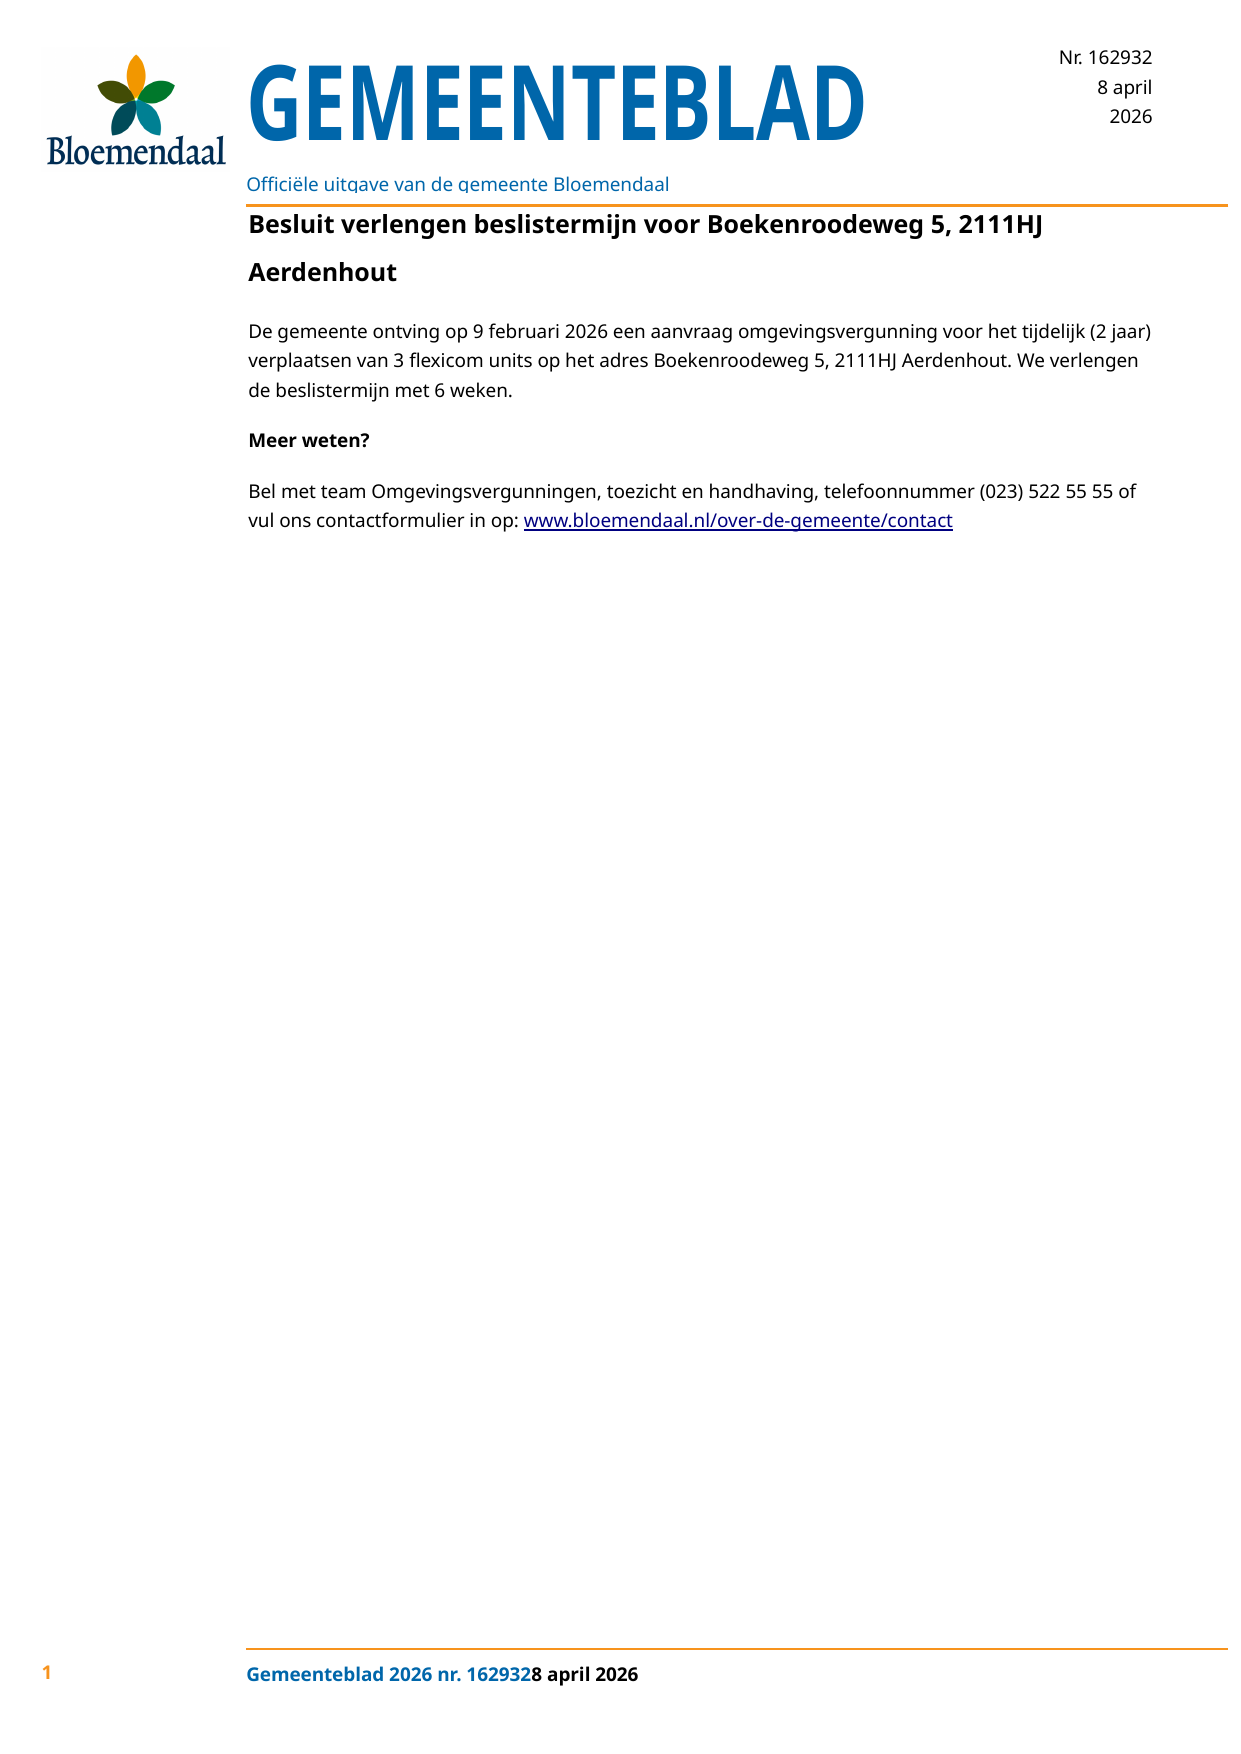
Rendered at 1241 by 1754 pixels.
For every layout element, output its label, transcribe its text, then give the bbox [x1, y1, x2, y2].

text Meer weten? [248, 427, 1152, 453]
text Besluit verlengen beslistermijn voor Boekenroodeweg 5, 2111HJ Aerdenhout [248, 207, 1152, 288]
picture [41, 47, 231, 172]
text De gemeente ontving op 9 februari 2026 een aanvraag omgevingsvergunning voor het tijdelijk (2 jaar) verplaatsen van 3 flexicom units op het adres Boekenroodeweg 5, 2111HJ Aerdenhout. We verlengen de beslistermijn met 6 weken. [248, 318, 1152, 403]
text Bel met team Omgevingsvergunningen, toezicht en handhaving, telefoonnummer (023) 522 55 55 of vul ons contactformulier in op: www.bloemendaal.nl/over-de-gemeente/contact [248, 478, 1152, 533]
